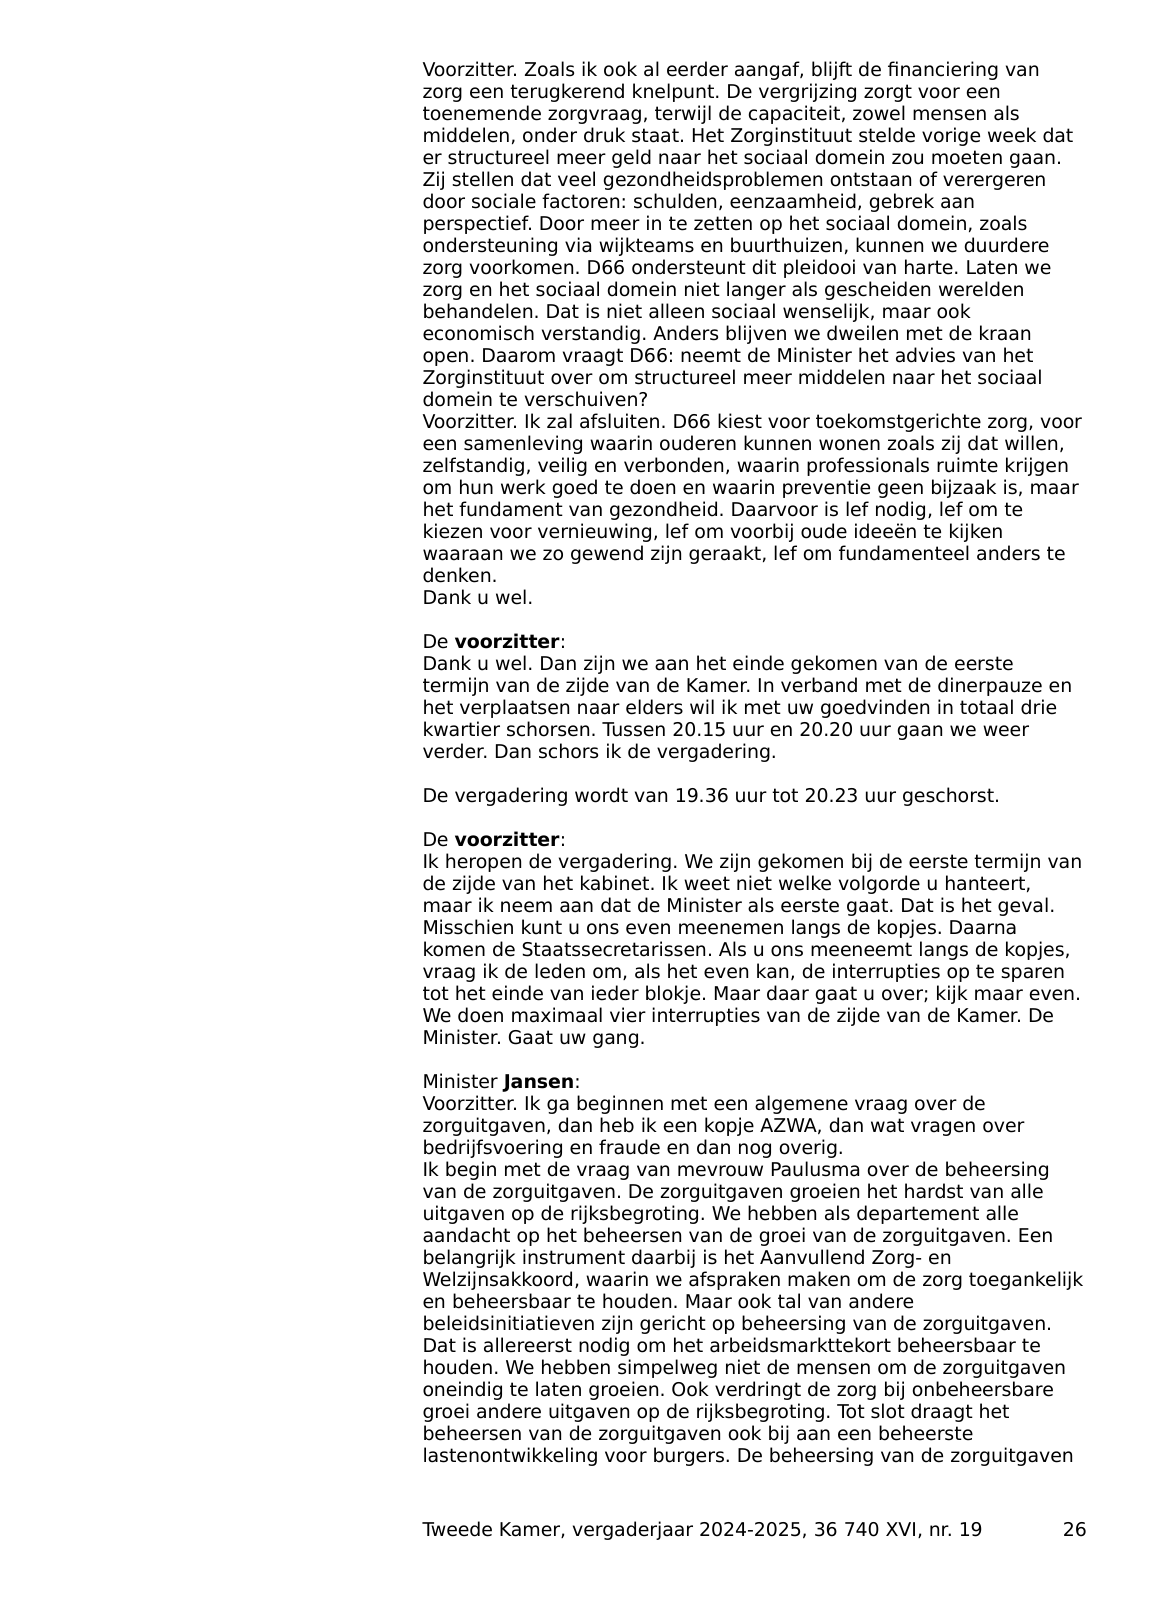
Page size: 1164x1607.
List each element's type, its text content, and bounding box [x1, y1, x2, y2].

text Ik begin met de vraag van mevrouw Paulusma over de beheersing van de zorguitgaven. De zorguitgaven groeien het hardst van alle uitgaven op de rijksbegroting. We hebben als departement alle aandacht op het beheersen van de groei van de zorguitgaven. Een belangrijk instrument daarbij is het Aanvullend Zorg- en Welzijnsakkoord, waarin we afspraken maken om de zorg toegankelijk en beheersbaar te houden. Maar ook tal van andere beleidsinitiatieven zijn gericht op beheersing van de zorguitgaven. [422, 1159, 1087, 1335]
text Voorzitter. Ik ga beginnen met een algemene vraag over de zorguitgaven, dan heb ik een kopje AZWA, dan wat vragen over bedrijfsvoering en fraude en dan nog overig. [422, 1093, 1087, 1159]
text Voorzitter. Zoals ik ook al eerder aangaf, blijft de financiering van zorg een terugkerend knelpunt. De vergrijzing zorgt voor een toenemende zorgvraag, terwijl de capaciteit, zowel mensen als middelen, onder druk staat. Het Zorginstituut stelde vorige week dat er structureel meer geld naar het sociaal domein zou moeten gaan. Zij stellen dat veel gezondheidsproblemen ontstaan of verergeren door sociale factoren: schulden, eenzaamheid, gebrek aan perspectief. Door meer in te zetten op het sociaal domein, zoals ondersteuning via wijkteams en buurthuizen, kunnen we duurdere zorg voorkomen. D66 ondersteunt dit pleidooi van harte. Laten we zorg en het sociaal domein niet langer als gescheiden werelden behandelen. Dat is niet alleen sociaal wenselijk, maar ook economisch verstandig. Anders blijven we dweilen met de kraan open. Daarom vraagt D66: neemt de Minister het advies van het Zorginstituut over om structureel meer middelen naar het sociaal domein te verschuiven? [422, 59, 1087, 411]
text De voorzitter: [422, 829, 1087, 851]
text De voorzitter: [422, 631, 1087, 653]
text Ik heropen de vergadering. We zijn gekomen bij de eerste termijn van de zijde van het kabinet. Ik weet niet welke volgorde u hanteert, maar ik neem aan dat de Minister als eerste gaat. Dat is het geval. Misschien kunt u ons even meenemen langs de kopjes. Daarna komen de Staatssecretarissen. Als u ons meeneemt langs de kopjes, vraag ik de leden om, als het even kan, de interrupties op te sparen tot het einde van ieder blokje. Maar daar gaat u over; kijk maar even. We doen maximaal vier interrupties van de zijde van de Kamer. De Minister. Gaat uw gang. [422, 851, 1087, 1049]
text De vergadering wordt van 19.36 uur tot 20.23 uur geschorst. [422, 785, 1087, 807]
text Dank u wel. Dan zijn we aan het einde gekomen van de eerste termijn van de zijde van de Kamer. In verband met de dinerpauze en het verplaatsen naar elders wil ik met uw goedvinden in totaal drie kwartier schorsen. Tussen 20.15 uur en 20.20 uur gaan we weer verder. Dan schors ik de vergadering. [422, 653, 1087, 763]
text Dank u wel. [422, 587, 1087, 608]
text Voorzitter. Ik zal afsluiten. D66 kiest voor toekomstgerichte zorg, voor een samenleving waarin ouderen kunnen wonen zoals zij dat willen, zelfstandig, veilig en verbonden, waarin professionals ruimte krijgen om hun werk goed te doen en waarin preventie geen bijzaak is, maar het fundament van gezondheid. Daarvoor is lef nodig, lef om te kiezen voor vernieuwing, lef om voorbij oude ideeën te kijken waaraan we zo gewend zijn geraakt, lef om fundamenteel anders te denken. [422, 411, 1087, 587]
text Minister Jansen: [422, 1071, 1087, 1093]
text Dat is allereerst nodig om het arbeidsmarkttekort beheersbaar te houden. We hebben simpelweg niet de mensen om de zorguitgaven oneindig te laten groeien. Ook verdringt de zorg bij onbeheersbare groei andere uitgaven op de rijksbegroting. Tot slot draagt het beheersen van de zorguitgaven ook bij aan een beheerste lastenontwikkeling voor burgers. De beheersing van de zorguitgaven [422, 1335, 1087, 1467]
